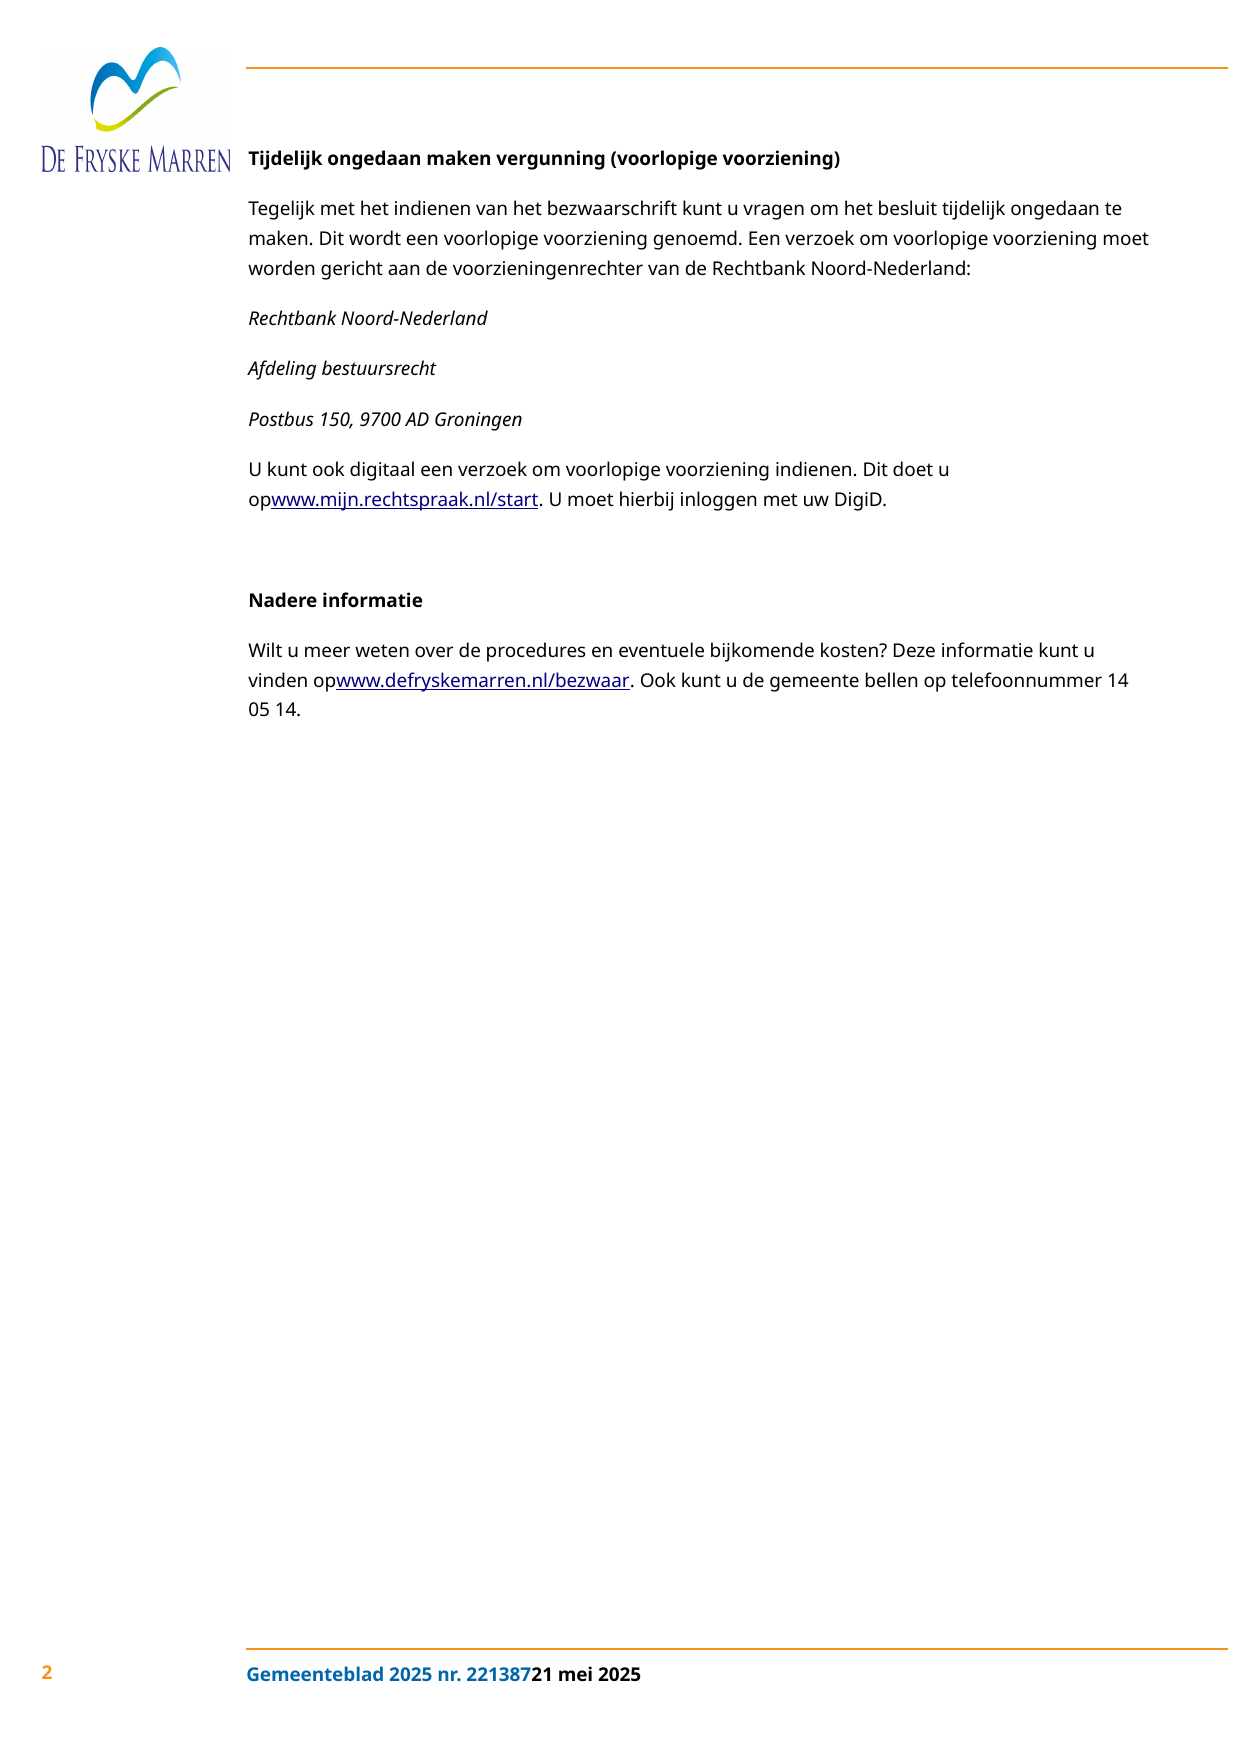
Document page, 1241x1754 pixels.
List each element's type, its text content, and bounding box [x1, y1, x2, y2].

text U kunt ook digitaal een verzoek om voorlopige voorziening indienen. Dit doet u opwww.mijn.rechtspraak.nl/start. U moet hierbij inloggen met uw DigiD. [248, 456, 1152, 512]
text Tijdelijk ongedaan maken vergunning (voorlopige voorziening) [248, 145, 1152, 171]
picture [41, 47, 231, 172]
text Wilt u meer weten over de procedures en eventuele bijkomende kosten? Deze informatie kunt u vinden opwww.defryskemarren.nl/bezwaar. Ook kunt u de gemeente bellen op telefoonnummer 14 05 14. [248, 637, 1152, 722]
text Afdeling bestuursrecht [248, 356, 1152, 381]
text Postbus 150, 9700 AD Groningen [248, 406, 1152, 432]
text Nadere informatie [248, 587, 1152, 613]
text Rechtbank Noord-Nederland [248, 305, 1152, 331]
text Tegelijk met het indienen van het bezwaarschrift kunt u vragen om het besluit tijdelijk ongedaan te maken. Dit wordt een voorlopige voorziening genoemd. Een verzoek om voorlopige voorziening moet worden gericht aan de voorzieningenrechter van de Rechtbank Noord-Nederland: [248, 196, 1152, 281]
